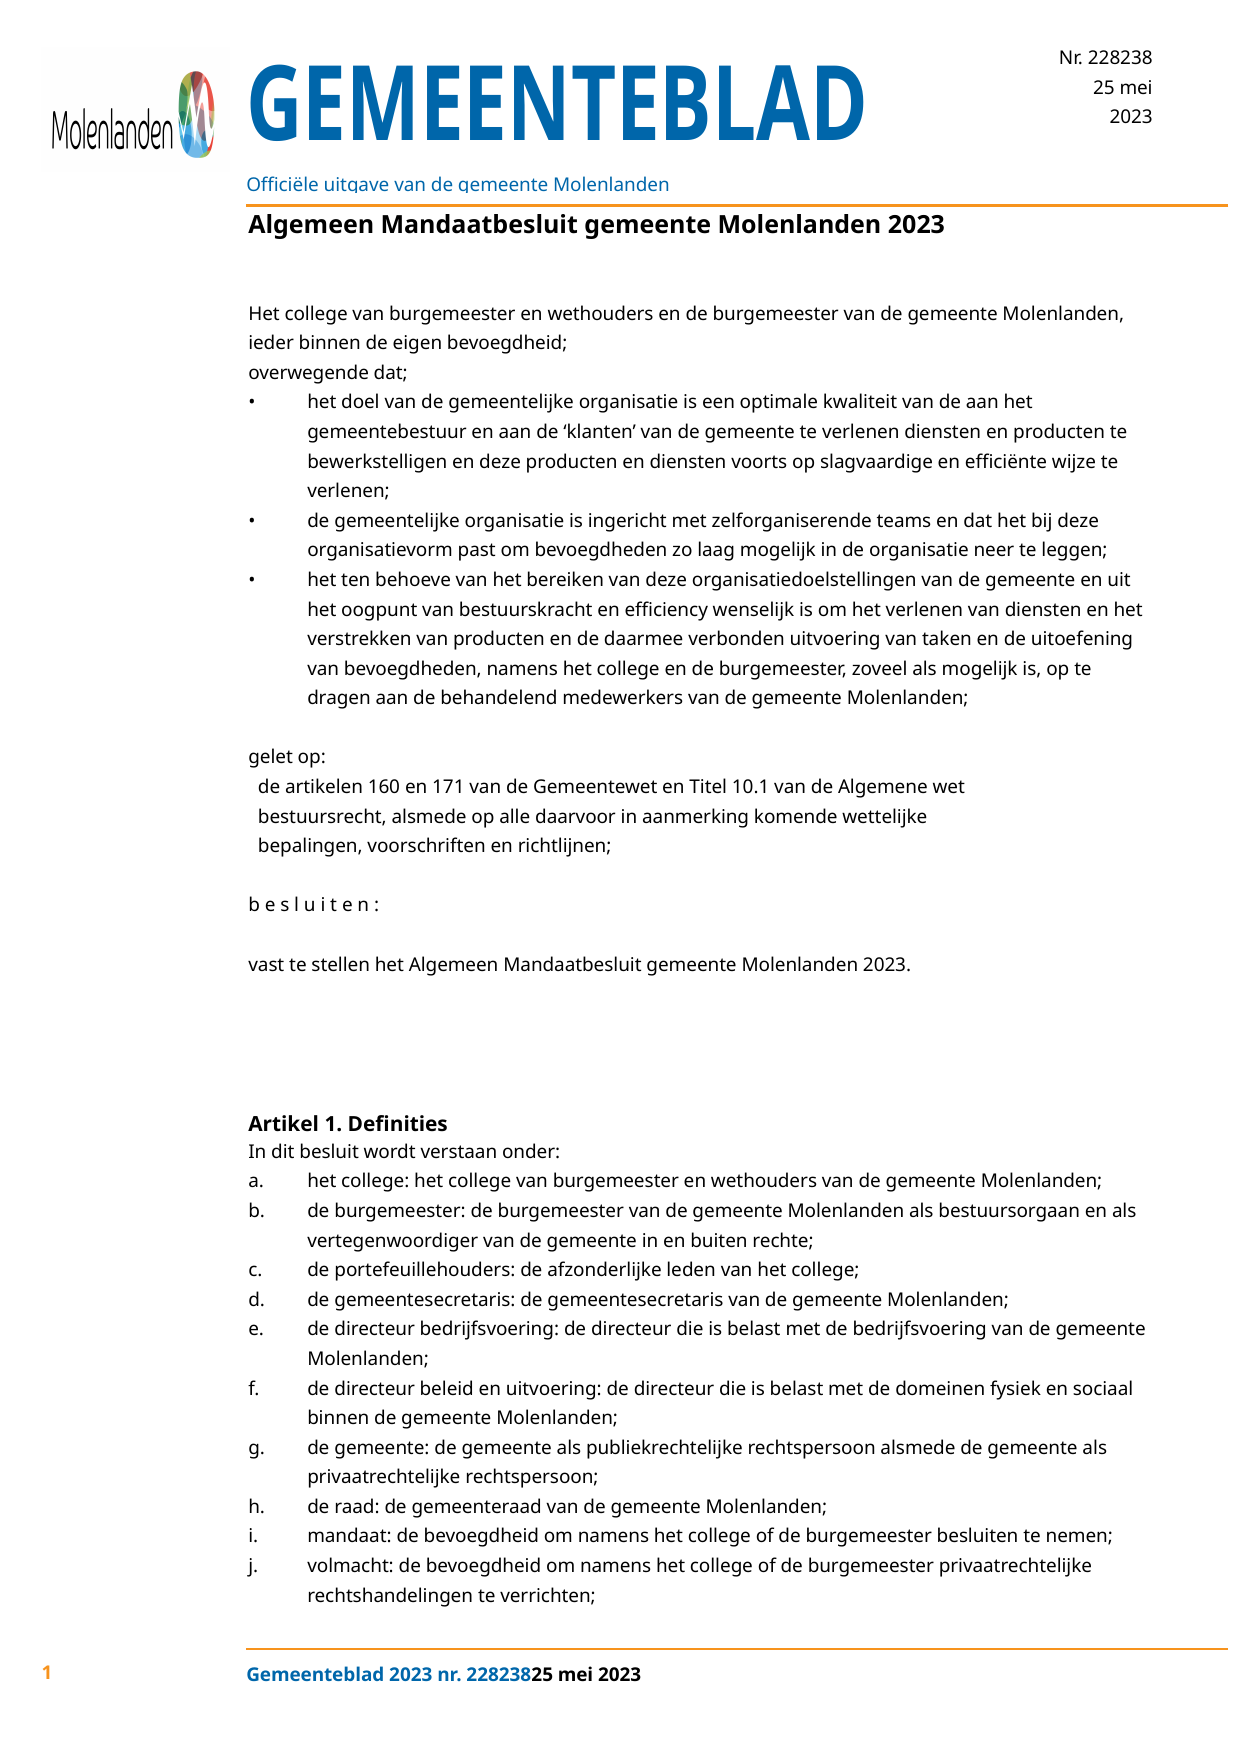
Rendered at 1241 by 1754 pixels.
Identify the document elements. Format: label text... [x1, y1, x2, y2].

list de directeur bedrijfsvoering: de directeur die is belast met de bedrijfsvoering van de gemeente Molenlanden; [248, 1316, 1152, 1371]
text bepalingen, voorschriften en richtlijnen; [248, 832, 1152, 858]
list het ten behoeve van het bereiken van deze organisatiedoelstellingen van de gemeente en uit het oogpunt van bestuurskracht en efficiency wenselijk is om het verlenen van diensten en het verstrekken van producten en de daarmee verbonden uitvoering van taken en de uitoefening van bevoegdheden, namens het college en de burgemeester, zoveel als mogelijk is, op te dragen aan de behandelend medewerkers van de gemeente Molenlanden; [248, 566, 1152, 710]
list de raad: de gemeenteraad van de gemeente Molenlanden; [248, 1493, 1152, 1519]
text b e s l u i t e n : [248, 892, 1152, 917]
text vast te stellen het Algemeen Mandaatbesluit gemeente Molenlanden 2023. [248, 951, 1152, 976]
list mandaat: de bevoegdheid om namens het college of de burgemeester besluiten te nemen; [248, 1523, 1152, 1548]
text overwegende dat; [248, 359, 1152, 385]
list het college: het college van burgemeester en wethouders van de gemeente Molenlanden; [248, 1168, 1152, 1193]
list de gemeentesecretaris: de gemeentesecretaris van de gemeente Molenlanden; [248, 1286, 1152, 1312]
text Artikel 1. Definities [248, 1109, 1152, 1138]
list de burgemeester: de burgemeester van de gemeente Molenlanden als bestuursorgaan en als vertegenwoordiger van de gemeente in en buiten rechte; [248, 1197, 1152, 1252]
text Het college van burgemeester en wethouders en de burgemeester van de gemeente Molenlanden, ieder binnen de eigen bevoegdheid; [248, 300, 1152, 355]
text In dit besluit wordt verstaan onder: [248, 1138, 1152, 1164]
list volmacht: de bevoegdheid om namens het college of de burgemeester privaatrechtelijke rechtshandelingen te verrichten; [248, 1552, 1152, 1607]
list de portefeuillehouders: de afzonderlijke leden van het college; [248, 1256, 1152, 1282]
picture [41, 47, 231, 172]
list de directeur beleid en uitvoering: de directeur die is belast met de domeinen fysiek en sociaal binnen de gemeente Molenlanden; [248, 1375, 1152, 1430]
list de gemeente: de gemeente als publiekrechtelijke rechtspersoon alsmede de gemeente als privaatrechtelijke rechtspersoon; [248, 1434, 1152, 1489]
text de artikelen 160 en 171 van de Gemeentewet en Titel 10.1 van de Algemene wet [248, 773, 1152, 799]
text Algemeen Mandaatbesluit gemeente Molenlanden 2023 [248, 207, 1152, 241]
text bestuursrecht, alsmede op alle daarvoor in aanmerking komende wettelijke [248, 803, 1152, 828]
list het doel van de gemeentelijke organisatie is een optimale kwaliteit van de aan het gemeentebestuur en aan de ‘klanten’ van de gemeente te verlenen diensten en producten te bewerkstelligen en deze producten en diensten voorts op slagvaardige en efficiënte wijze te verlenen; [248, 389, 1152, 503]
list de gemeentelijke organisatie is ingericht met zelforganiserende teams en dat het bij deze organisatievorm past om bevoegdheden zo laag mogelijk in de organisatie neer te leggen; [248, 507, 1152, 562]
text gelet op: [248, 744, 1152, 769]
